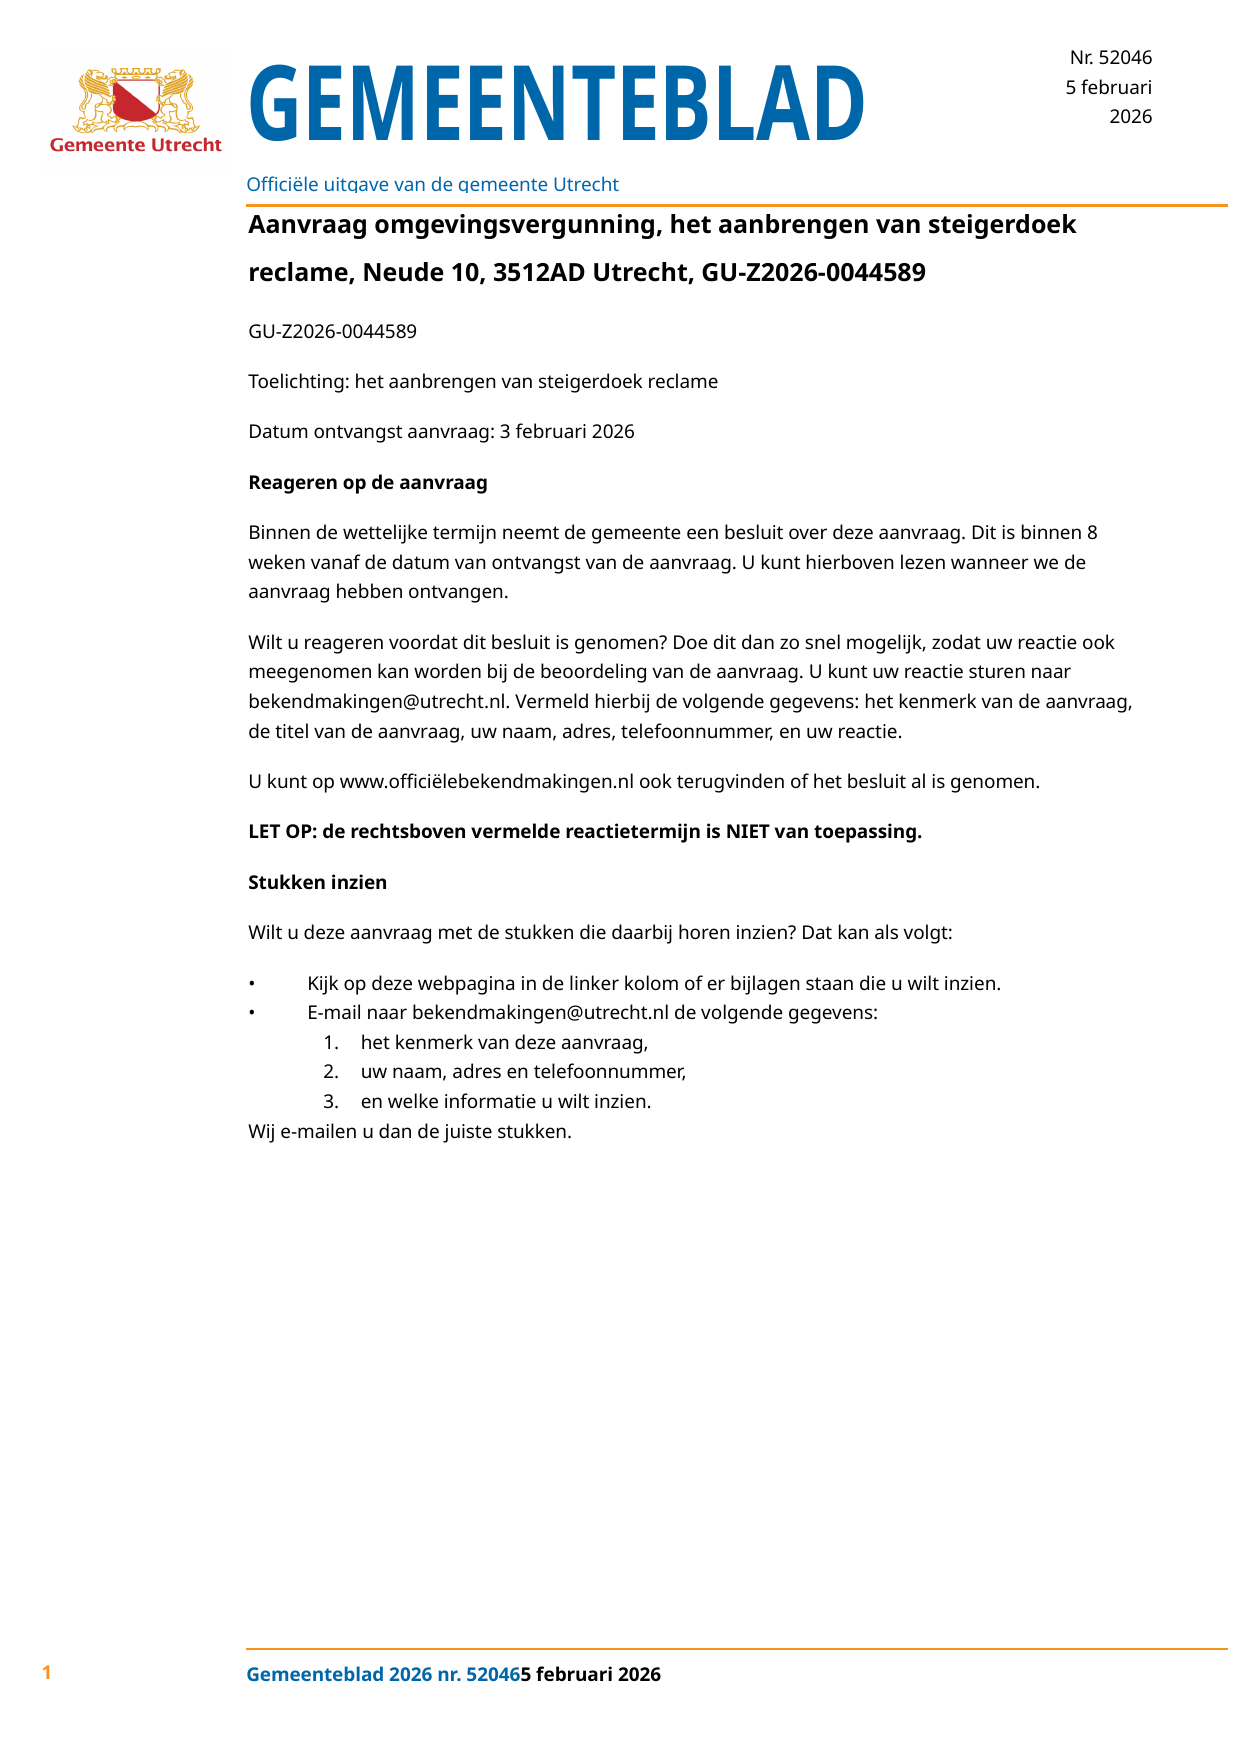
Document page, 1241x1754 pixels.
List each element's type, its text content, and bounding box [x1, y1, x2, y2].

text Toelichting: het aanbrengen van steigerdoek reclame [248, 368, 1152, 394]
text Wij e-mailen u dan de juiste stukken. [248, 1118, 1152, 1144]
text LET OP: de rechtsboven vermelde reactietermijn is NIET van toepassing. [248, 819, 1152, 844]
text U kunt op www.officiëlebekendmakingen.nl ook terugvinden of het besluit al is genomen. [248, 768, 1152, 794]
text Aanvraag omgevingsvergunning, het aanbrengen van steigerdoek reclame, Neude 10, 3512AD Utrecht, GU-Z2026-0044589 [248, 207, 1152, 288]
text Wilt u reageren voordat dit besluit is genomen? Doe dit dan zo snel mogelijk, zodat uw reactie ook meegenomen kan worden bij de beoordeling van de aanvraag. U kunt uw reactie sturen naar bekendmakingen@utrecht.nl. Vermeld hierbij de volgende gegevens: het kenmerk van de aanvraag, de titel van de aanvraag, uw naam, adres, telefoonnummer, en uw reactie. [248, 629, 1152, 744]
list uw naam, adres en telefoonnummer, [323, 1059, 1152, 1084]
text GU-Z2026-0044589 [248, 318, 1152, 344]
list Kijk op deze webpagina in de linker kolom of er bijlagen staan die u wilt inzien. [248, 970, 1152, 996]
list E-mail naar bekendmakingen@utrecht.nl de volgende gegevens: [248, 999, 1152, 1025]
list het kenmerk van deze aanvraag, [323, 1029, 1152, 1055]
text Stukken inzien [248, 869, 1152, 895]
text Wilt u deze aanvraag met de stukken die daarbij horen inzien? Dat kan als volgt: [248, 919, 1152, 945]
text Datum ontvangst aanvraag: 3 februari 2026 [248, 419, 1152, 444]
text Binnen de wettelijke termijn neemt de gemeente een besluit over deze aanvraag. Dit is binnen 8 weken vanaf de datum van ontvangst van de aanvraag. U kunt hierboven lezen wanneer we de aanvraag hebben ontvangen. [248, 519, 1152, 604]
list en welke informatie u wilt inzien. [323, 1088, 1152, 1114]
text Reageren op de aanvraag [248, 469, 1152, 495]
picture [41, 47, 231, 172]
